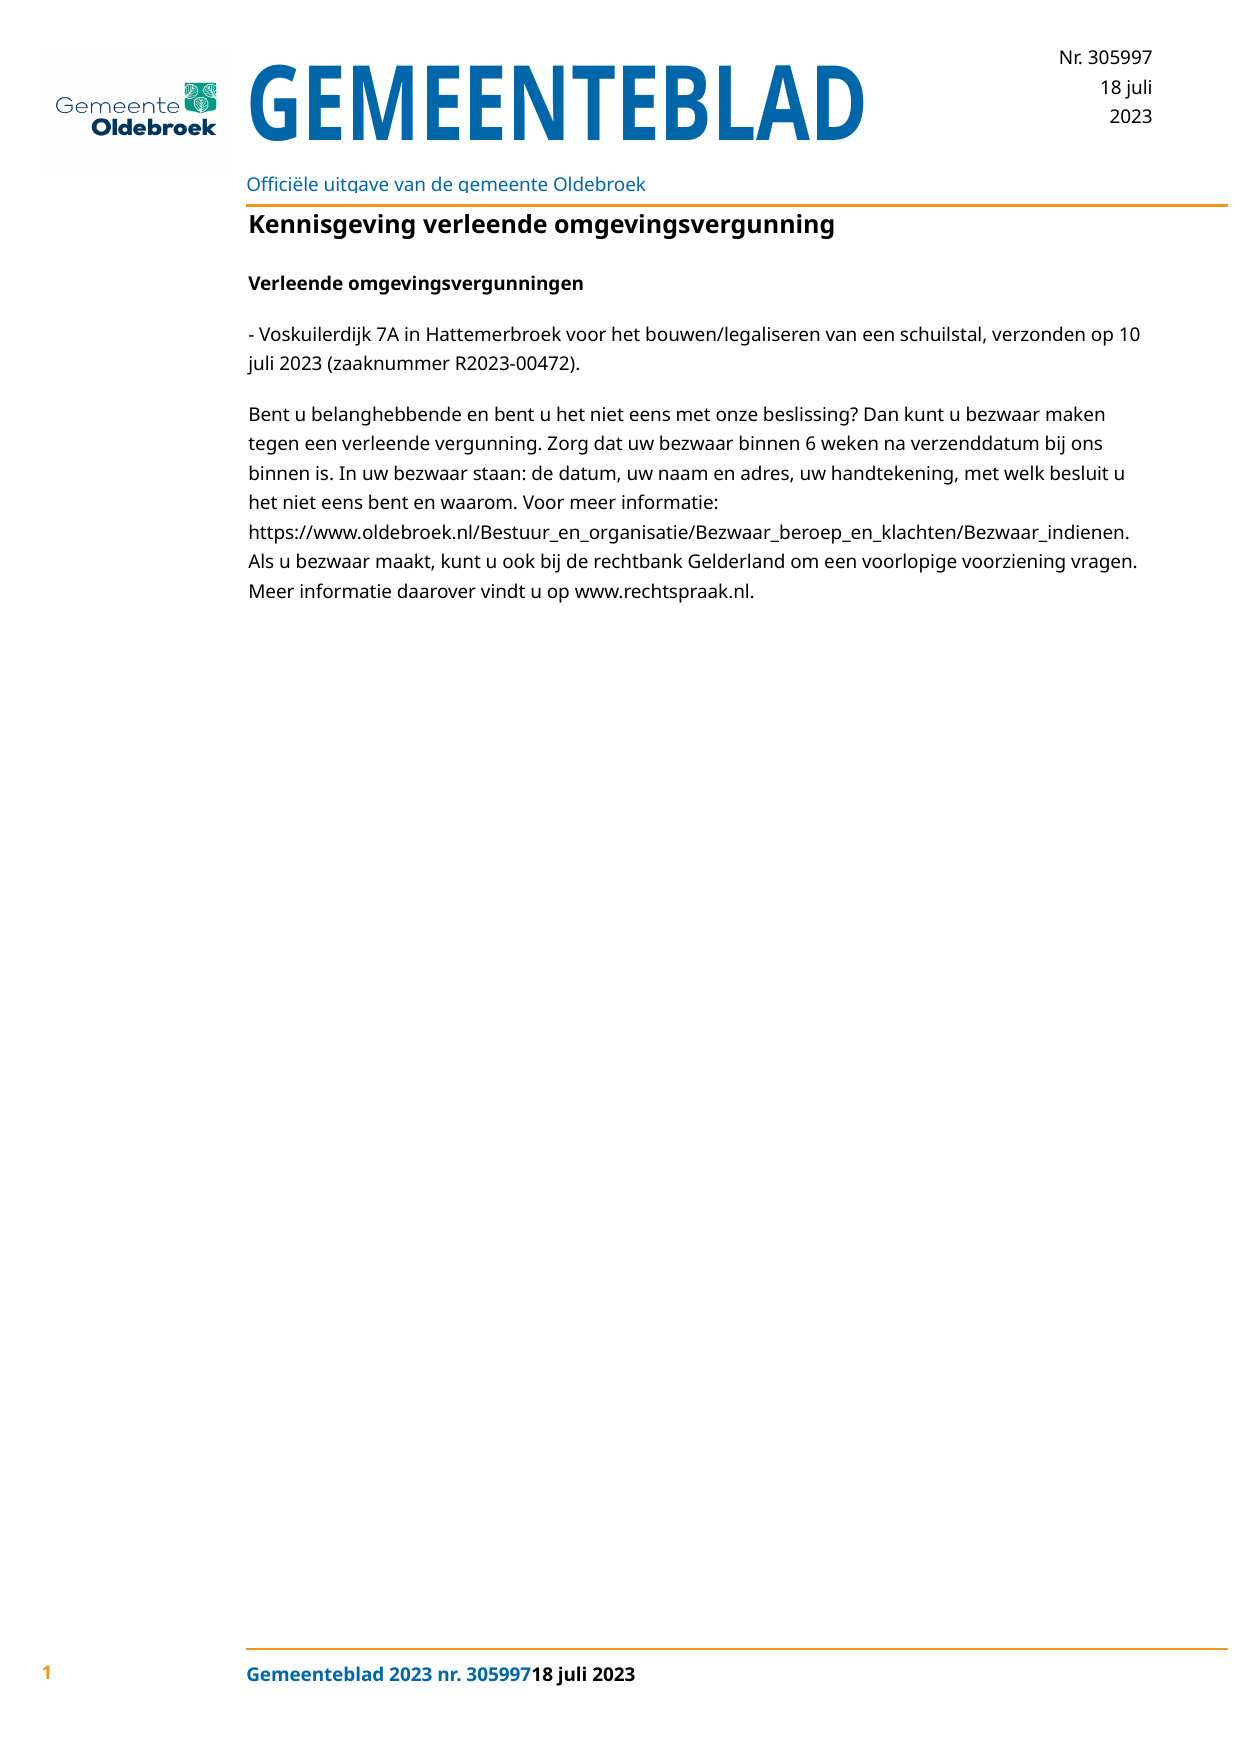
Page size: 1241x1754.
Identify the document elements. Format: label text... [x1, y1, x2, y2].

text Kennisgeving verleende omgevingsvergunning [248, 207, 1152, 241]
text Verleende omgevingsvergunningen [248, 270, 1152, 296]
text Bent u belanghebbende en bent u het niet eens met onze beslissing? Dan kunt u bezwaar maken tegen een verleende vergunning. Zorg dat uw bezwaar binnen 6 weken na verzenddatum bij ons binnen is. In uw bezwaar staan: de datum, uw naam en adres, uw handtekening, met welk besluit u het niet eens bent en waarom. Voor meer informatie: https://www.oldebroek.nl/Bestuur_en_organisatie/Bezwaar_beroep_en_klachten/Bezwaar_indienen. Als u bezwaar maakt, kunt u ook bij de rechtbank Gelderland om een voorlopige voorziening vragen. Meer informatie daarover vindt u op www.rechtspraak.nl. [248, 401, 1152, 604]
picture [41, 47, 231, 172]
text - Voskuilerdijk 7A in Hattemerbroek voor het bouwen/legaliseren van een schuilstal, verzonden op 10 juli 2023 (zaaknummer R2023-00472). [248, 321, 1152, 376]
